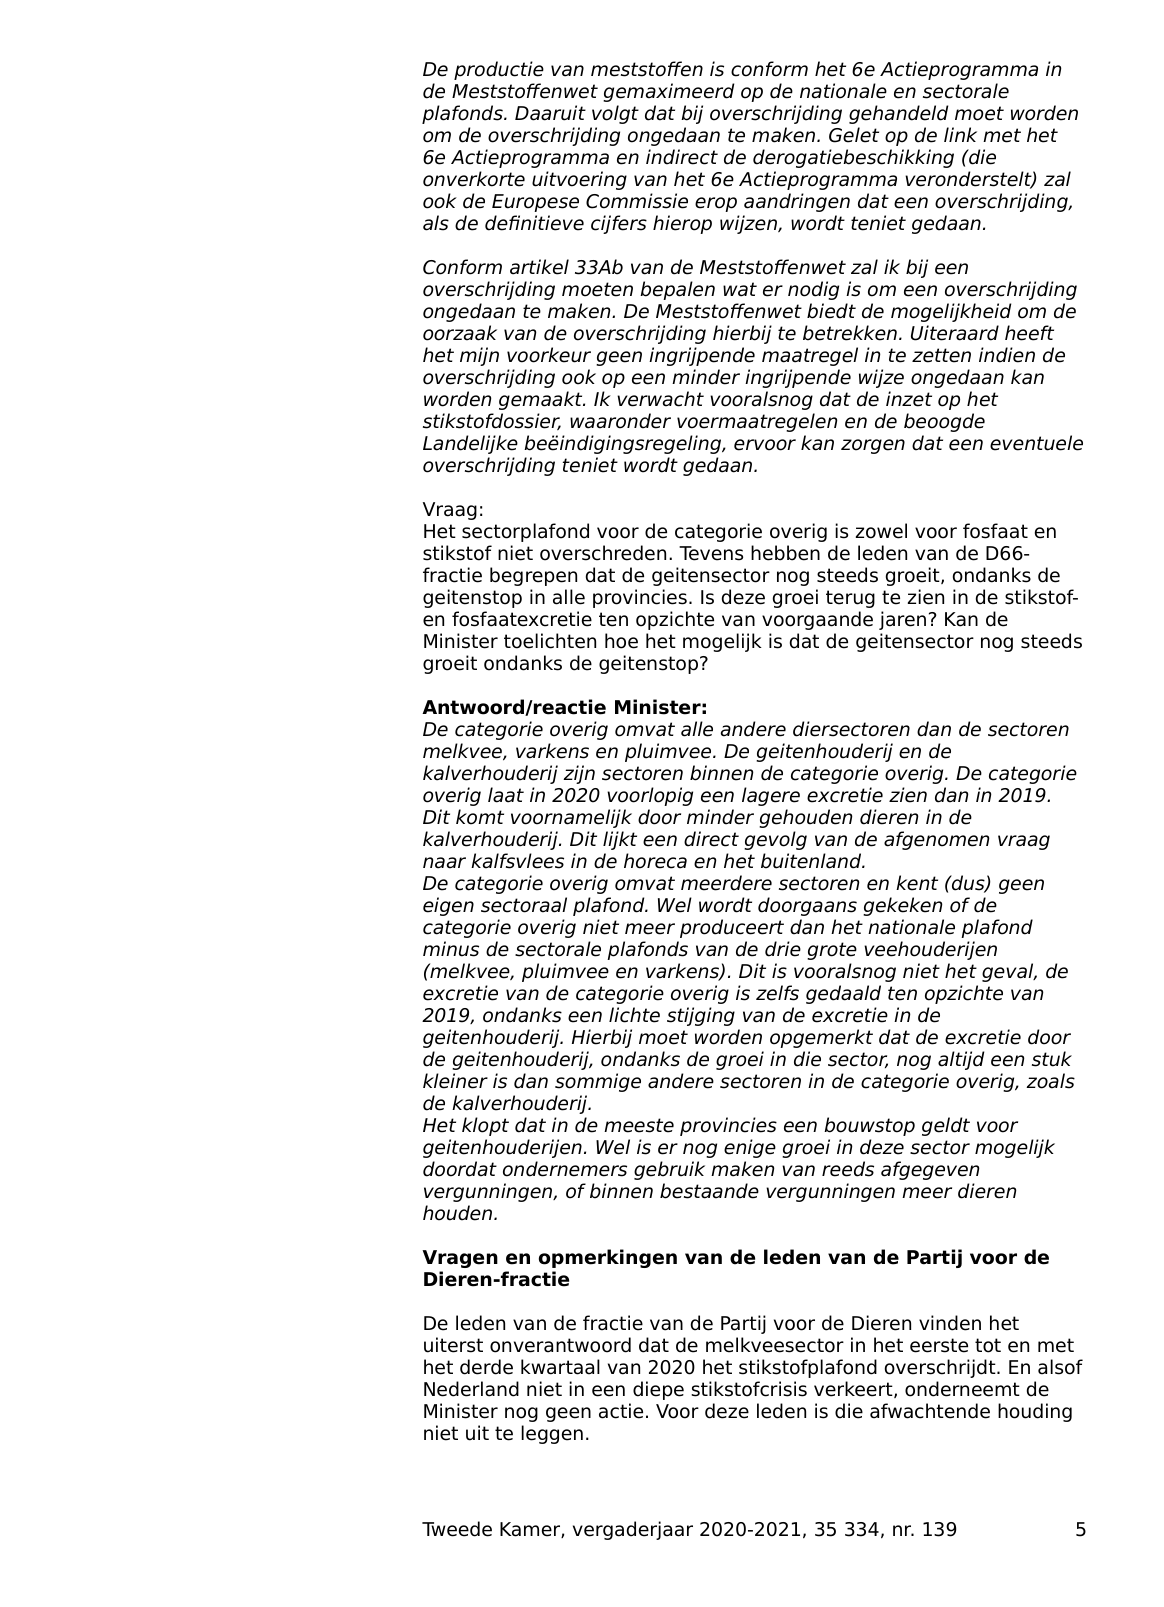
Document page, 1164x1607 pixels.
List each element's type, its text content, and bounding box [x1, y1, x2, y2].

text De productie van meststoffen is conform het 6e Actieprogramma in de Meststoffenwet gemaximeerd op de nationale en sectorale plafonds. Daaruit volgt dat bij overschrijding gehandeld moet worden om de overschrijding ongedaan te maken. Gelet op de link met het 6e Actieprogramma en indirect de derogatiebeschikking (die onverkorte uitvoering van het 6e Actieprogramma veronderstelt) zal ook de Europese Commissie erop aandringen dat een overschrijding, als de definitieve cijfers hierop wijzen, wordt teniet gedaan. [422, 59, 1087, 235]
text De categorie overig omvat alle andere diersectoren dan de sectoren melkvee, varkens en pluimvee. De geitenhouderij en de kalverhouderij zijn sectoren binnen de categorie overig. De categorie overig laat in 2020 voorlopig een lagere excretie zien dan in 2019. Dit komt voornamelijk door minder gehouden dieren in de kalverhouderij. Dit lijkt een direct gevolg van de afgenomen vraag naar kalfsvlees in de horeca en het buitenland. [422, 719, 1087, 873]
text De categorie overig omvat meerdere sectoren en kent (dus) geen eigen sectoraal plafond. Wel wordt doorgaans gekeken of de categorie overig niet meer produceert dan het nationale plafond minus de sectorale plafonds van de drie grote veehouderijen (melkvee, pluimvee en varkens). Dit is vooralsnog niet het geval, de excretie van de categorie overig is zelfs gedaald ten opzichte van 2019, ondanks een lichte stijging van de excretie in de geitenhouderij. Hierbij moet worden opgemerkt dat de excretie door de geitenhouderij, ondanks de groei in die sector, nog altijd een stuk kleiner is dan sommige andere sectoren in de categorie overig, zoals de kalverhouderij. [422, 873, 1087, 1115]
text Het klopt dat in de meeste provincies een bouwstop geldt voor geitenhouderijen. Wel is er nog enige groei in deze sector mogelijk doordat ondernemers gebruik maken van reeds afgegeven vergunningen, of binnen bestaande vergunningen meer dieren houden. [422, 1115, 1087, 1224]
text Vraag: [422, 499, 1087, 521]
text Conform artikel 33Ab van de Meststoffenwet zal ik bij een overschrijding moeten bepalen wat er nodig is om een overschrijding ongedaan te maken. De Meststoffenwet biedt de mogelijkheid om de oorzaak van de overschrijding hierbij te betrekken. Uiteraard heeft het mijn voorkeur geen ingrijpende maatregel in te zetten indien de overschrijding ook op een minder ingrijpende wijze ongedaan kan worden gemaakt. Ik verwacht vooralsnog dat de inzet op het stikstofdossier, waaronder voermaatregelen en de beoogde Landelijke beëindigingsregeling, ervoor kan zorgen dat een eventuele overschrijding teniet wordt gedaan. [422, 257, 1087, 477]
text De leden van de fractie van de Partij voor de Dieren vinden het uiterst onverantwoord dat de melkveesector in het eerste tot en met het derde kwartaal van 2020 het stikstofplafond overschrijdt. En alsof Nederland niet in een diepe stikstofcrisis verkeert, onderneemt de Minister nog geen actie. Voor deze leden is die afwachtende houding niet uit te leggen. [422, 1313, 1087, 1445]
text Antwoord/reactie Minister: [422, 697, 1087, 719]
text Het sectorplafond voor de categorie overig is zowel voor fosfaat en stikstof niet overschreden. Tevens hebben de leden van de D66-fractie begrepen dat de geitensector nog steeds groeit, ondanks de geitenstop in alle provincies. Is deze groei terug te zien in de stikstof- en fosfaatexcretie ten opzichte van voorgaande jaren? Kan de Minister toelichten hoe het mogelijk is dat de geitensector nog steeds groeit ondanks de geitenstop? [422, 521, 1087, 675]
subtitle Vragen en opmerkingen van de leden van de Partij voor de Dieren-fractie [422, 1247, 1087, 1291]
